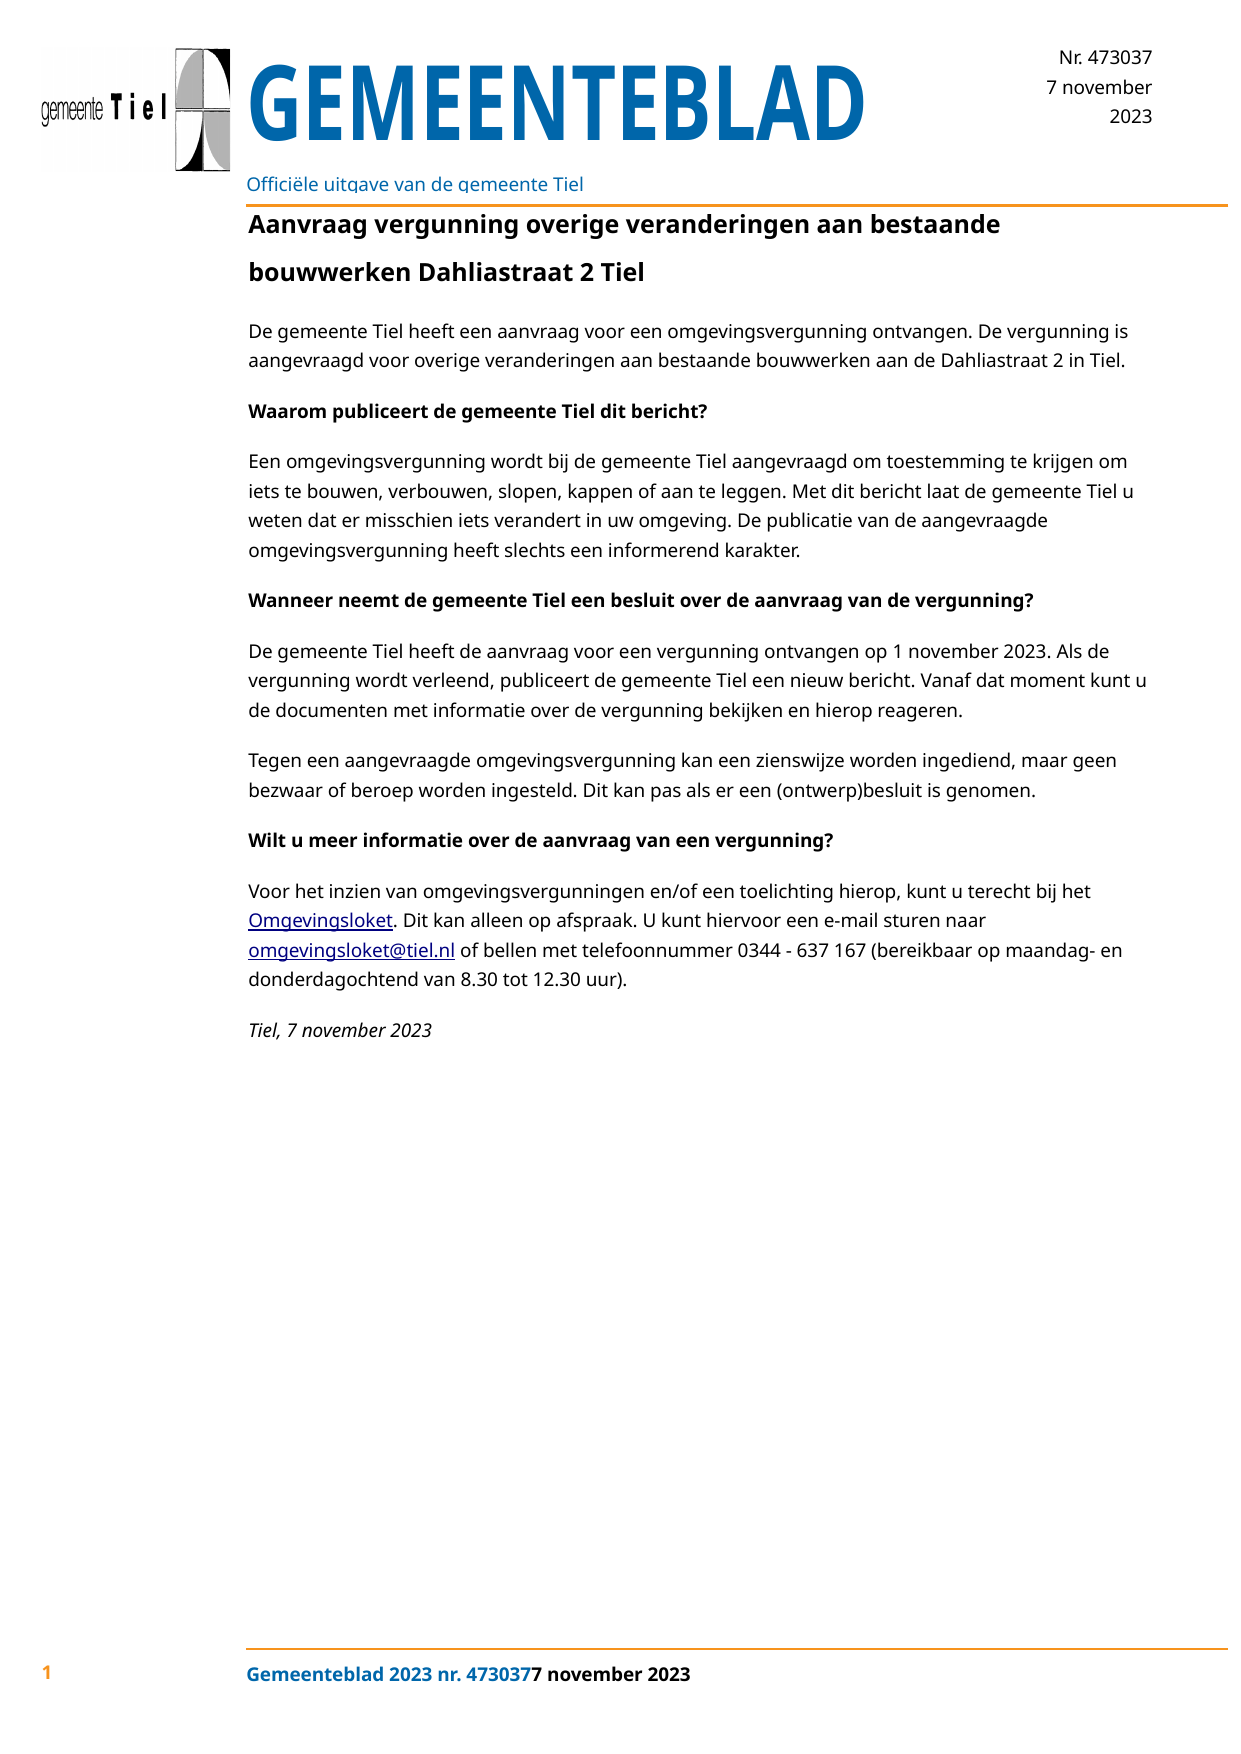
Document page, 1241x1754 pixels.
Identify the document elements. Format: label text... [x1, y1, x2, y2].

text Een omgevingsvergunning wordt bij de gemeente Tiel aangevraagd om toestemming te krijgen om iets te bouwen, verbouwen, slopen, kappen of aan te leggen. Met dit bericht laat de gemeente Tiel u weten dat er misschien iets verandert in uw omgeving. De publicatie van de aangevraagde omgevingsvergunning heeft slechts een informerend karakter. [248, 448, 1152, 563]
picture [41, 47, 231, 172]
text Tiel, 7 november 2023 [248, 1017, 1152, 1043]
text Aanvraag vergunning overige veranderingen aan bestaande bouwwerken Dahliastraat 2 Tiel [248, 207, 1152, 288]
text Wanneer neemt de gemeente Tiel een besluit over de aanvraag van de vergunning? [248, 587, 1152, 613]
text De gemeente Tiel heeft de aanvraag voor een vergunning ontvangen op 1 november 2023. Als de vergunning wordt verleend, publiceert de gemeente Tiel een nieuw bericht. Vanaf dat moment kunt u de documenten met informatie over de vergunning bekijken en hierop reageren. [248, 638, 1152, 723]
text Voor het inzien van omgevingsvergunningen en/of een toelichting hierop, kunt u terecht bij het Omgevingsloket. Dit kan alleen op afspraak. U kunt hiervoor een e-mail sturen naar omgevingsloket@tiel.nl of bellen met telefoonnummer 0344 - 637 167 (bereikbaar op maandag- en donderdagochtend van 8.30 tot 12.30 uur). [248, 878, 1152, 992]
text De gemeente Tiel heeft een aanvraag voor een omgevingsvergunning ontvangen. De vergunning is aangevraagd voor overige veranderingen aan bestaande bouwwerken aan de Dahliastraat 2 in Tiel. [248, 318, 1152, 373]
text Wilt u meer informatie over de aanvraag van een vergunning? [248, 827, 1152, 853]
text Tegen een aangevraagde omgevingsvergunning kan een zienswijze worden ingediend, maar geen bezwaar of beroep worden ingesteld. Dit kan pas als er een (ontwerp)besluit is genomen. [248, 747, 1152, 803]
text Waarom publiceert de gemeente Tiel dit bericht? [248, 398, 1152, 424]
